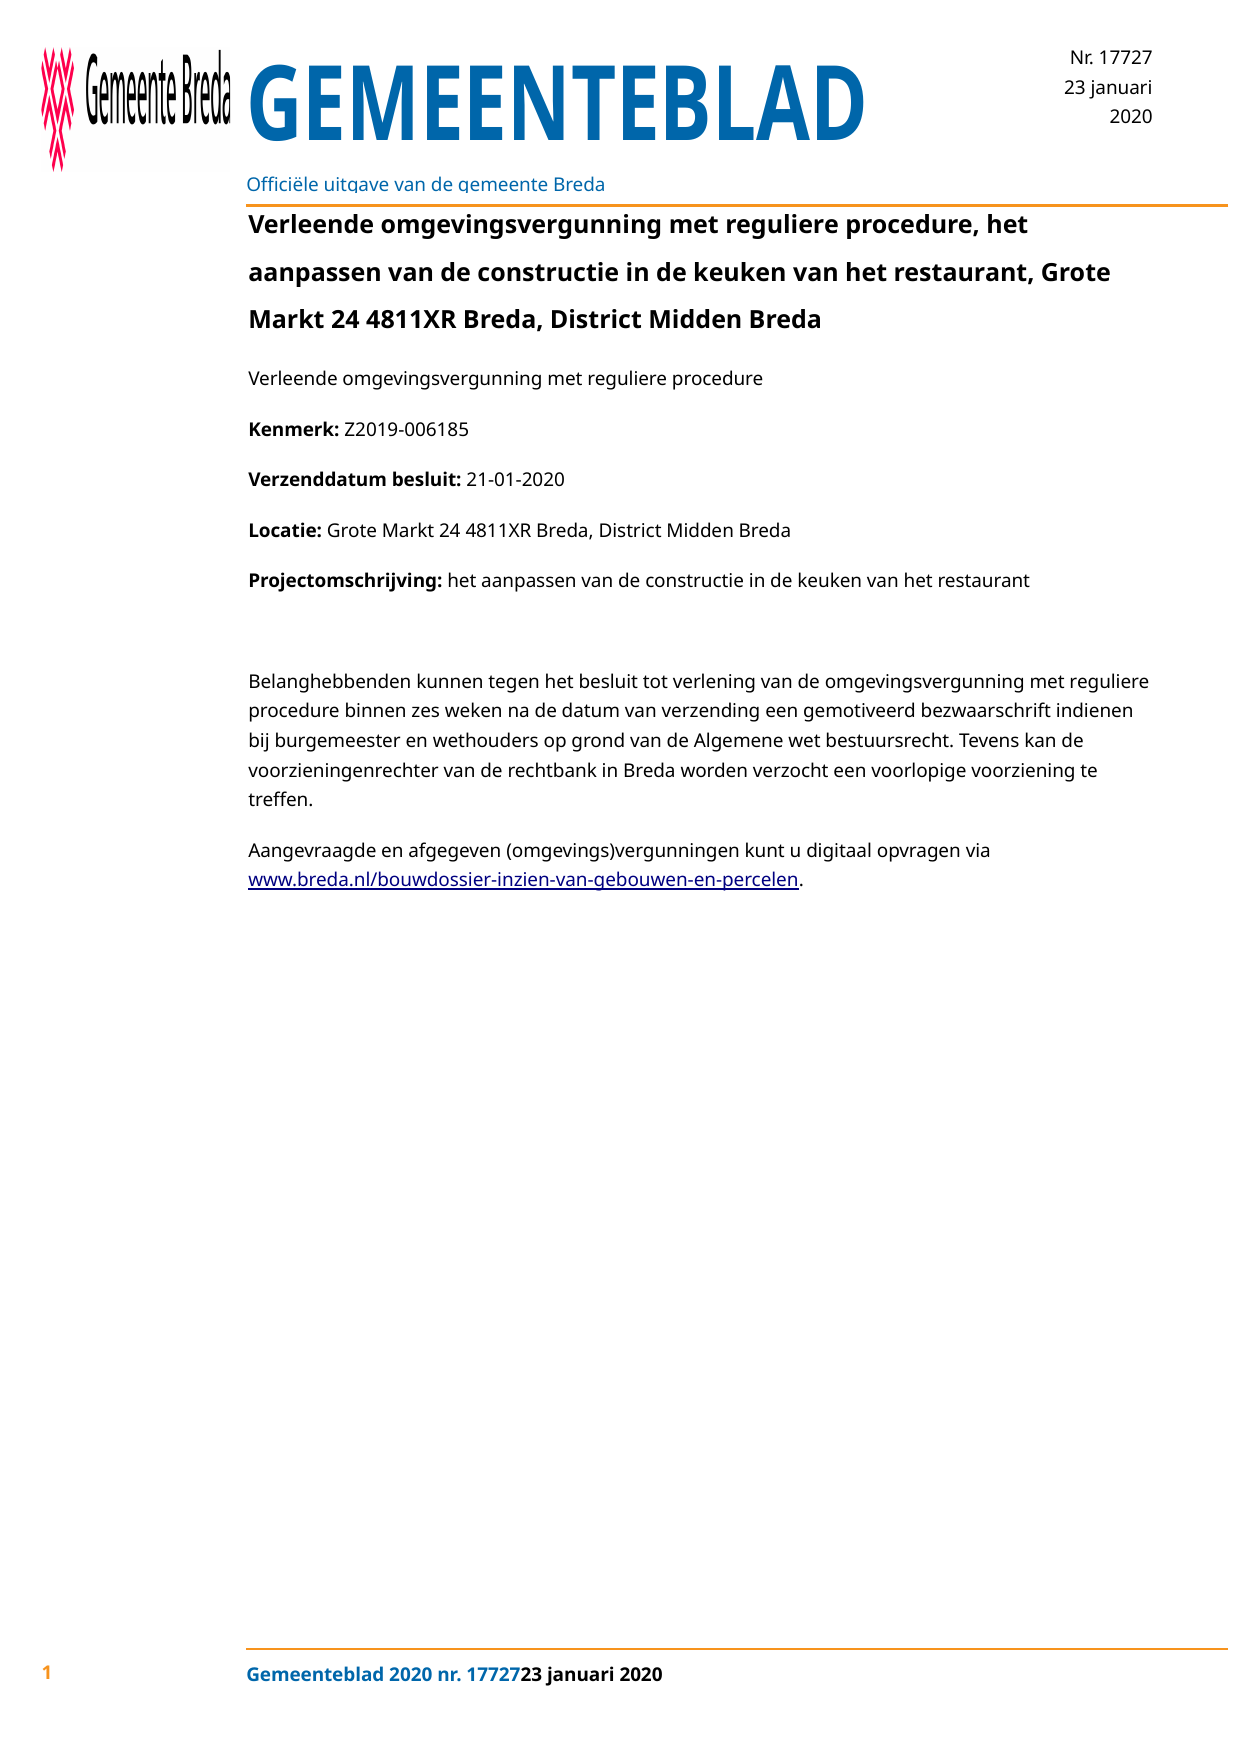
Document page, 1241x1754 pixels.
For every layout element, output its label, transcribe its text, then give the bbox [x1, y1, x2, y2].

text Verleende omgevingsvergunning met reguliere procedure, het aanpassen van de constructie in de keuken van het restaurant, Grote Markt 24 4811XR Breda, District Midden Breda [248, 207, 1152, 336]
text Verleende omgevingsvergunning met reguliere procedure [248, 366, 1152, 391]
text Projectomschrijving: het aanpassen van de constructie in de keuken van het restaurant [248, 567, 1152, 593]
text Locatie: Grote Markt 24 4811XR Breda, District Midden Breda [248, 517, 1152, 542]
text Kenmerk: Z2019-006185 [248, 416, 1152, 442]
picture [41, 47, 231, 172]
text Belanghebbenden kunnen tegen het besluit tot verlening van de omgevingsvergunning met reguliere procedure binnen zes weken na de datum van verzending een gemotiveerd bezwaarschrift indienen bij burgemeester en wethouders op grond van de Algemene wet bestuursrecht. Tevens kan de voorzieningenrechter van de rechtbank in Breda worden verzocht een voorlopige voorziening te treffen. [248, 668, 1152, 812]
text Verzenddatum besluit: 21-01-2020 [248, 466, 1152, 492]
text Aangevraagde en afgegeven (omgevings)vergunningen kunt u digitaal opvragen via www.breda.nl/bouwdossier-inzien-van-gebouwen-en-percelen. [248, 837, 1152, 892]
